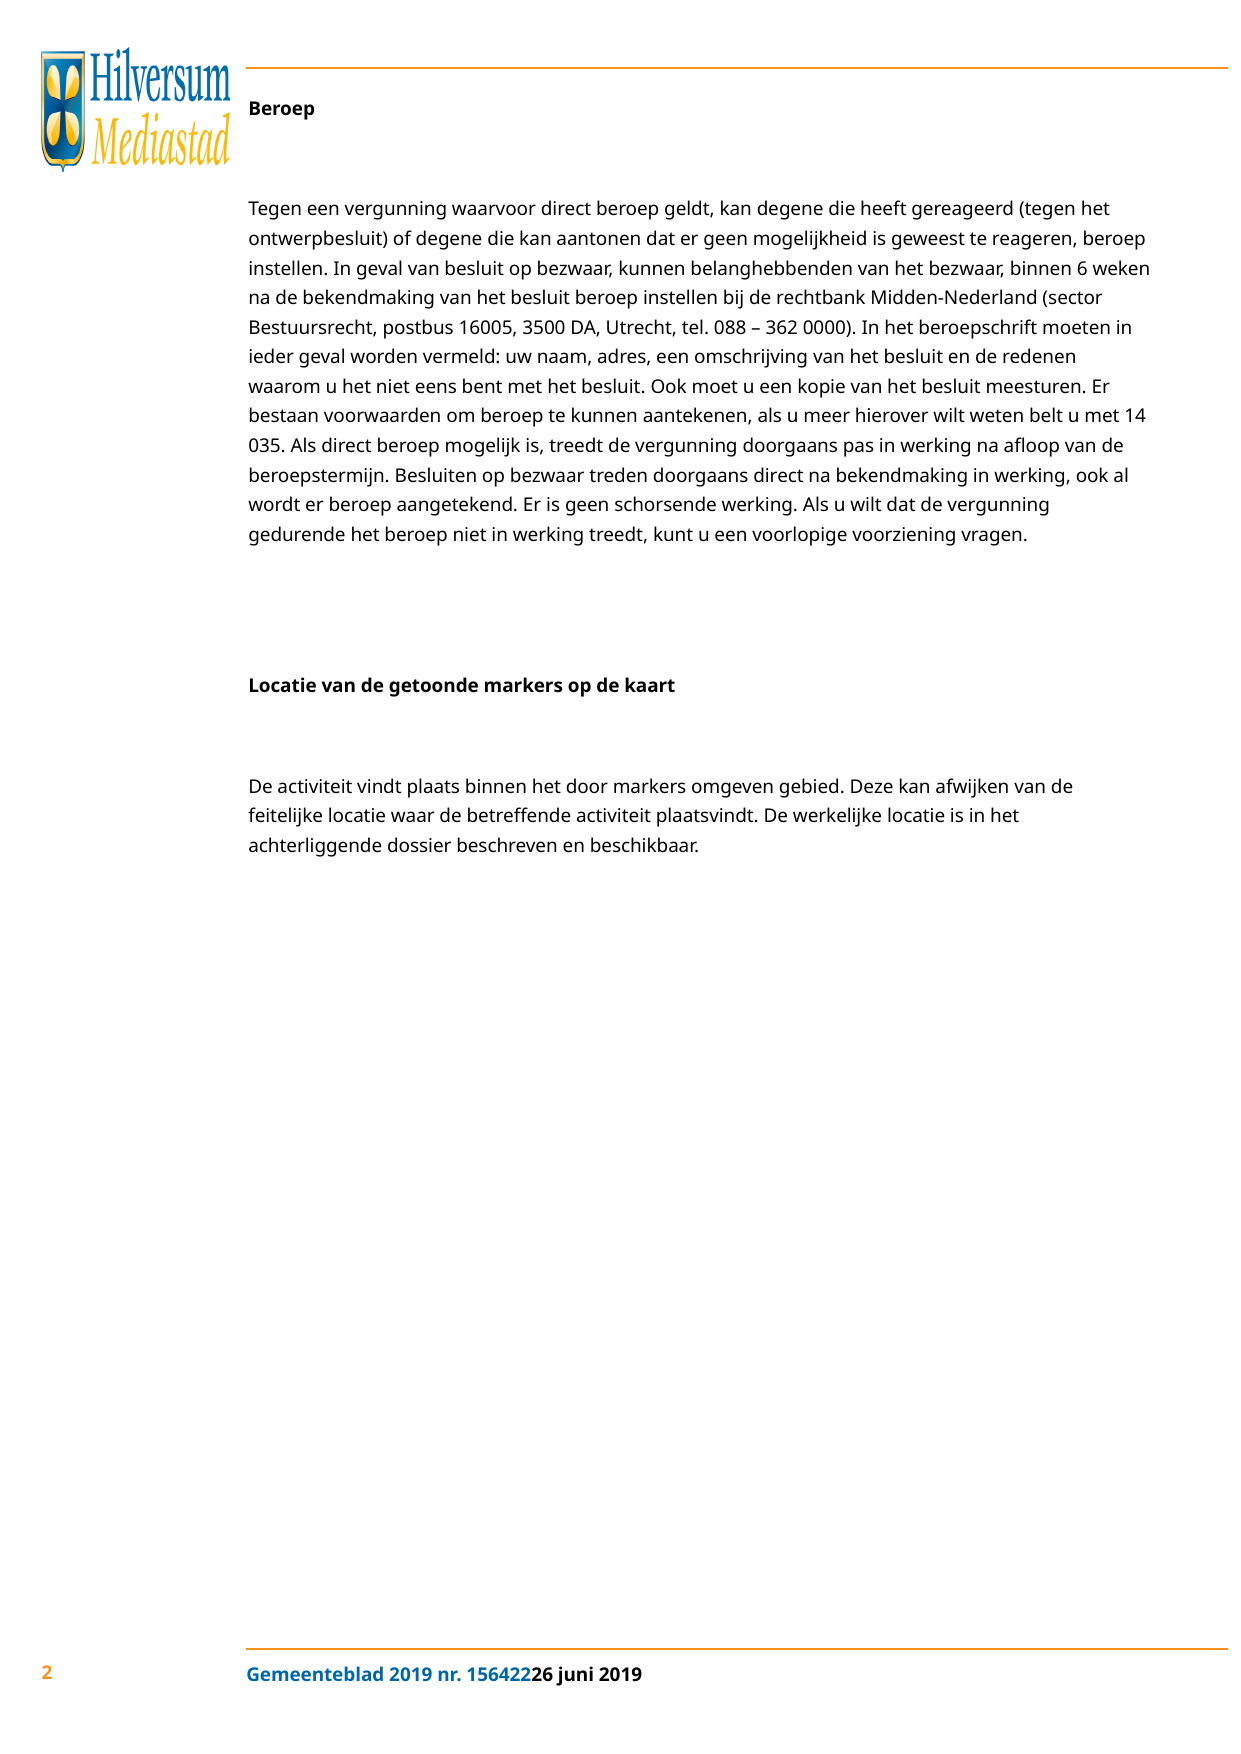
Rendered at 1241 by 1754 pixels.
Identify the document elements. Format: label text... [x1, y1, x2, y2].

text Beroep [248, 95, 1152, 121]
text Locatie van de getoonde markers op de kaart [248, 672, 1152, 698]
text Tegen een vergunning waarvoor direct beroep geldt, kan degene die heeft gereageerd (tegen het ontwerpbesluit) of degene die kan aantonen dat er geen mogelijkheid is geweest te reageren, beroep instellen. In geval van besluit op bezwaar, kunnen belanghebbenden van het bezwaar, binnen 6 weken na de bekendmaking van het besluit beroep instellen bij de rechtbank Midden-Nederland (sector Bestuursrecht, postbus 16005, 3500 DA, Utrecht, tel. 088 – 362 0000). In het beroepschrift moeten in ieder geval worden vermeld: uw naam, adres, een omschrijving van het besluit en de redenen waarom u het niet eens bent met het besluit. Ook moet u een kopie van het besluit meesturen. Er bestaan voorwaarden om beroep te kunnen aantekenen, als u meer hierover wilt weten belt u met 14 035. Als direct beroep mogelijk is, treedt de vergunning doorgaans pas in werking na afloop van de beroepstermijn. Besluiten op bezwaar treden doorgaans direct na bekendmaking in werking, ook al wordt er beroep aangetekend. Er is geen schorsende werking. Als u wilt dat de vergunning gedurende het beroep niet in werking treedt, kunt u een voorlopige voorziening vragen. [248, 196, 1152, 547]
picture [41, 47, 231, 172]
text De activiteit vindt plaats binnen het door markers omgeven gebied. Deze kan afwijken van de feitelijke locatie waar de betreffende activiteit plaatsvindt. De werkelijke locatie is in het achterliggende dossier beschreven en beschikbaar. [248, 773, 1152, 858]
